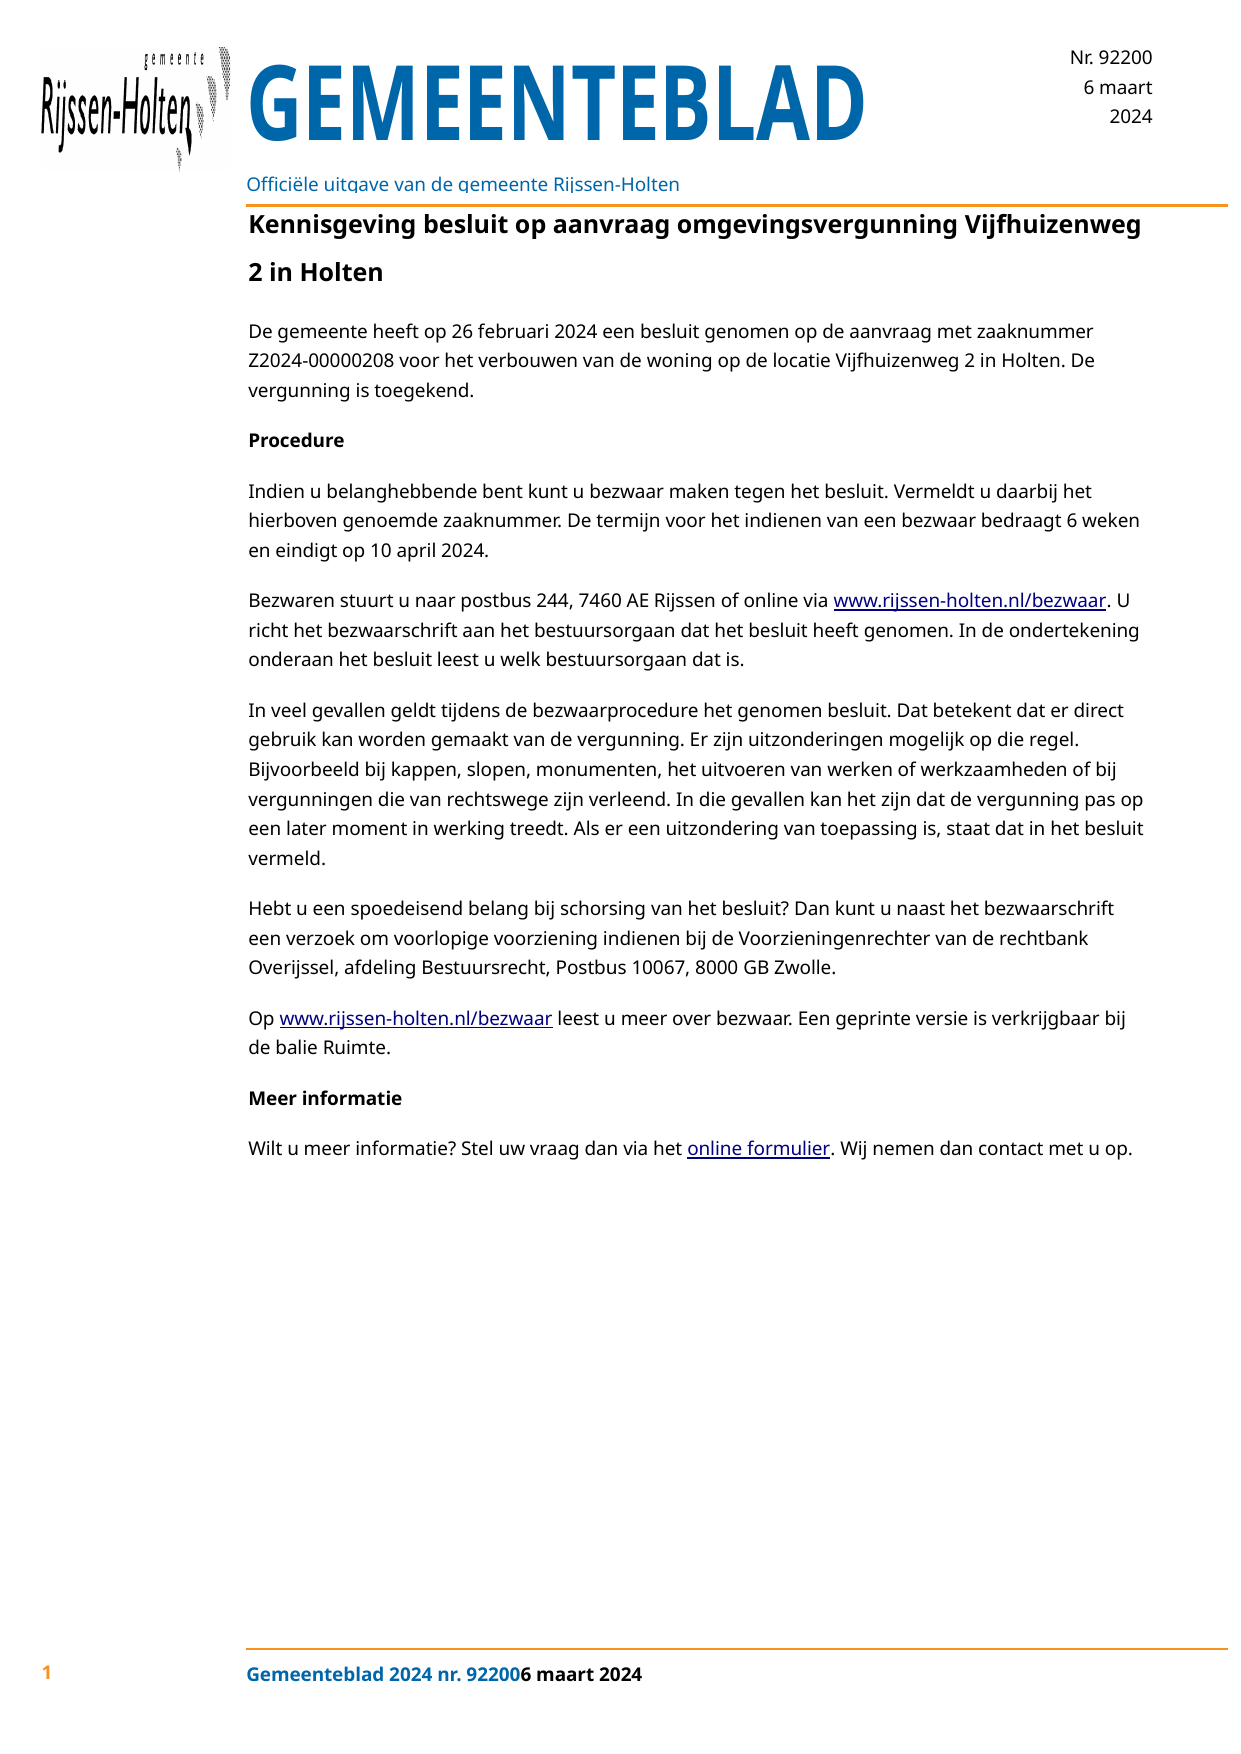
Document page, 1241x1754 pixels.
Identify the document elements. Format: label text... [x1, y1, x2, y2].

text De gemeente heeft op 26 februari 2024 een besluit genomen op de aanvraag met zaaknummer Z2024-00000208 voor het verbouwen van de woning op de locatie Vijfhuizenweg 2 in Holten. De vergunning is toegekend. [248, 318, 1152, 403]
text Hebt u een spoedeisend belang bij schorsing van het besluit? Dan kunt u naast het bezwaarschrift een verzoek om voorlopige voorziening indienen bij de Voorzieningenrechter van de rechtbank Overijssel, afdeling Bestuursrecht, Postbus 10067, 8000 GB Zwolle. [248, 895, 1152, 980]
text Kennisgeving besluit op aanvraag omgevingsvergunning Vijfhuizenweg 2 in Holten [248, 207, 1152, 288]
text Bezwaren stuurt u naar postbus 244, 7460 AE Rijssen of online via www.rijssen-holten.nl/bezwaar. U richt het bezwaarschrift aan het bestuursorgaan dat het besluit heeft genomen. In de ondertekening onderaan het besluit leest u welk bestuursorgaan dat is. [248, 587, 1152, 672]
text Op www.rijssen-holten.nl/bezwaar leest u meer over bezwaar. Een geprinte versie is verkrijgbaar bij de balie Ruimte. [248, 1005, 1152, 1060]
text Procedure [248, 427, 1152, 453]
text In veel gevallen geldt tijdens de bezwaarprocedure het genomen besluit. Dat betekent dat er direct gebruik kan worden gemaakt van de vergunning. Er zijn uitzonderingen mogelijk op die regel. Bijvoorbeeld bij kappen, slopen, monumenten, het uitvoeren van werken of werkzaamheden of bij vergunningen die van rechtswege zijn verleend. In die gevallen kan het zijn dat de vergunning pas op een later moment in werking treedt. Als er een uitzondering van toepassing is, staat dat in het besluit vermeld. [248, 697, 1152, 871]
text Indien u belanghebbende bent kunt u bezwaar maken tegen het besluit. Vermeldt u daarbij het hierboven genoemde zaaknummer. De termijn voor het indienen van een bezwaar bedraagt 6 weken en eindigt op 10 april 2024. [248, 478, 1152, 563]
text Meer informatie [248, 1085, 1152, 1111]
picture [41, 47, 231, 172]
text Wilt u meer informatie? Stel uw vraag dan via het online formulier. Wij nemen dan contact met u op. [248, 1135, 1152, 1161]
